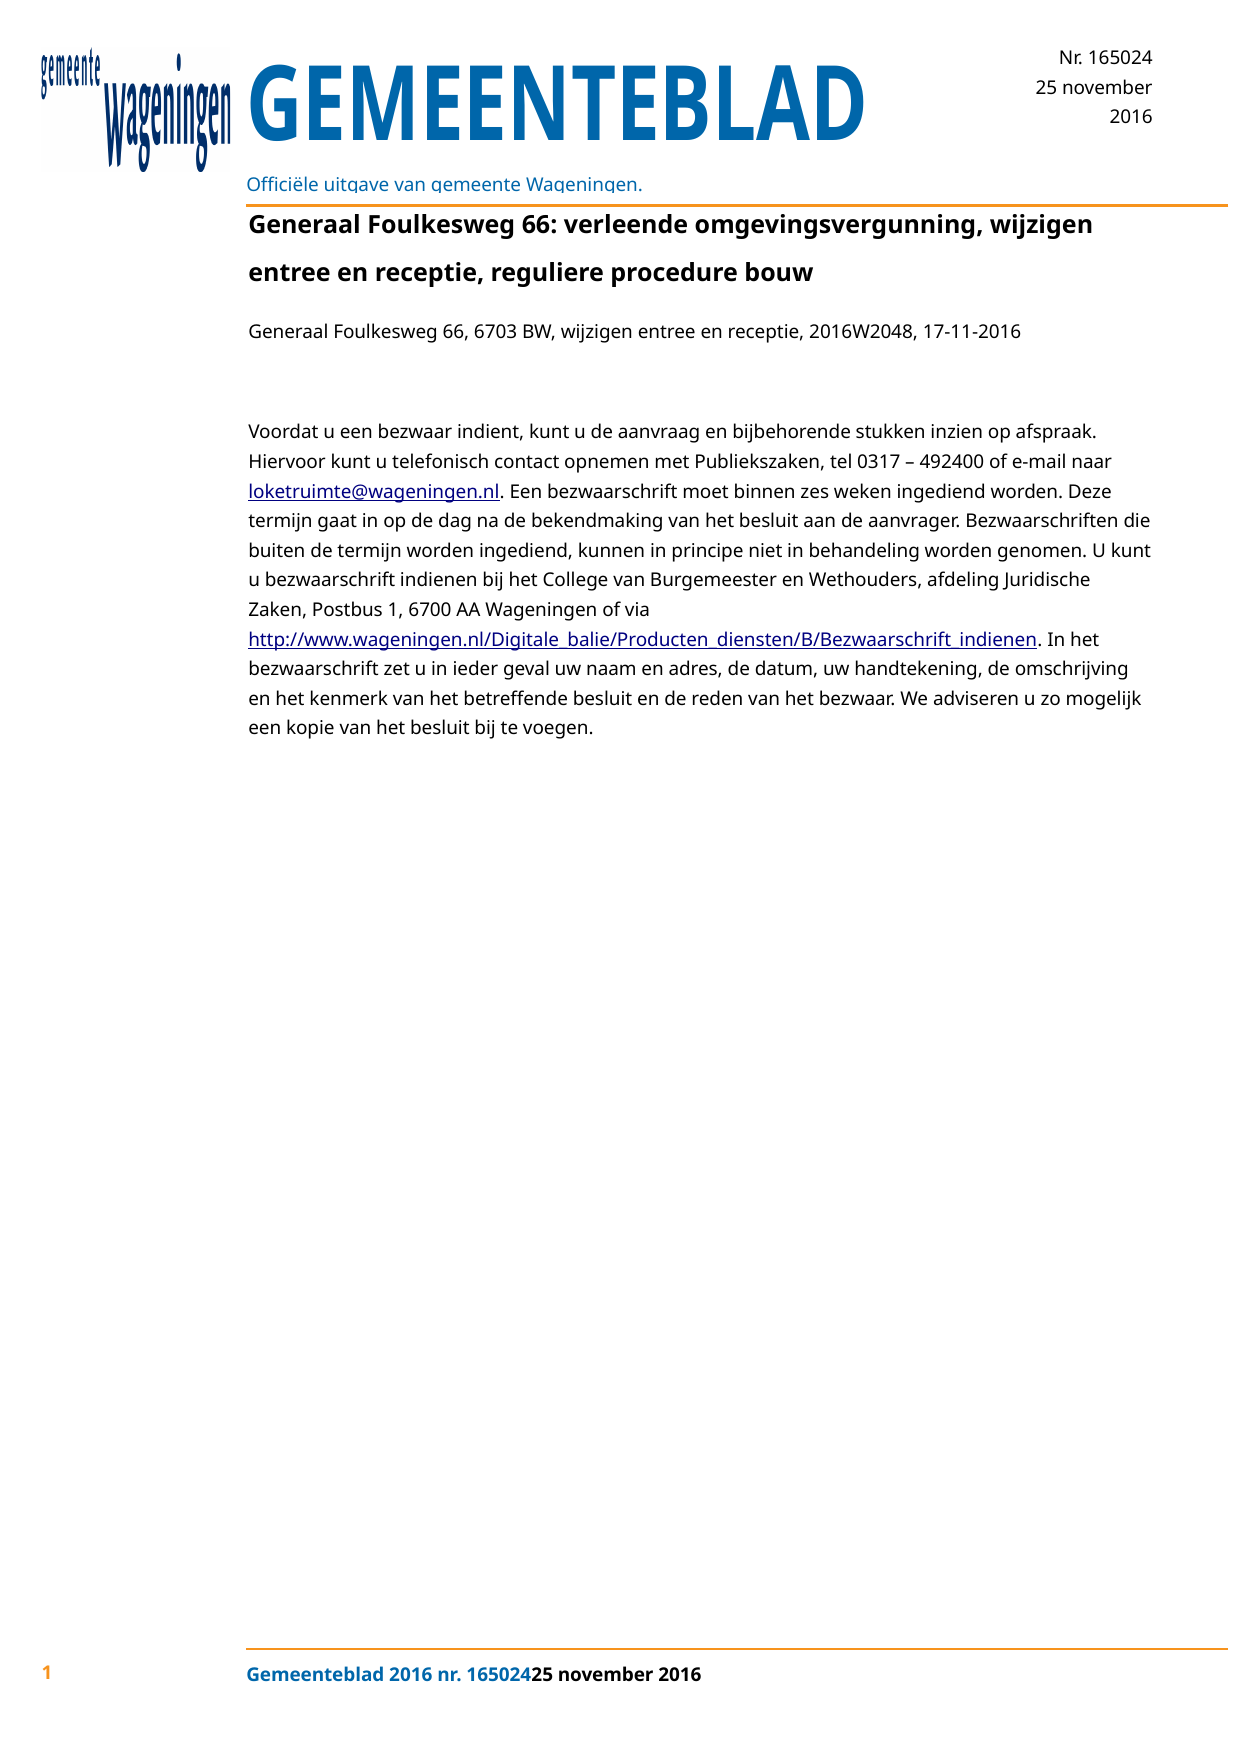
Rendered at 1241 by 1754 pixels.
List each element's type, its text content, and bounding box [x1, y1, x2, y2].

text Generaal Foulkesweg 66: verleende omgevingsvergunning, wijzigen entree en receptie, reguliere procedure bouw [248, 207, 1152, 288]
picture [41, 47, 231, 172]
text Voordat u een bezwaar indient, kunt u de aanvraag en bijbehorende stukken inzien op afspraak. Hiervoor kunt u telefonisch contact opnemen met Publiekszaken, tel 0317 – 492400 of e-mail naar loketruimte@wageningen.nl. Een bezwaarschrift moet binnen zes weken ingediend worden. Deze termijn gaat in op de dag na de bekendmaking van het besluit aan de aanvrager. Bezwaarschriften die buiten de termijn worden ingediend, kunnen in principe niet in behandeling worden genomen. U kunt u bezwaarschrift indienen bij het College van Burgemeester en Wethouders, afdeling Juridische Zaken, Postbus 1, 6700 AA Wageningen of via http://www.wageningen.nl/Digitale_balie/Producten_diensten/B/Bezwaarschrift_indienen. In het bezwaarschrift zet u in ieder geval uw naam en adres, de datum, uw handtekening, de omschrijving en het kenmerk van het betreffende besluit en de reden van het bezwaar. We adviseren u zo mogelijk een kopie van het besluit bij te voegen. [248, 419, 1152, 740]
text Generaal Foulkesweg 66, 6703 BW, wijzigen entree en receptie, 2016W2048, 17-11-2016 [248, 318, 1152, 344]
